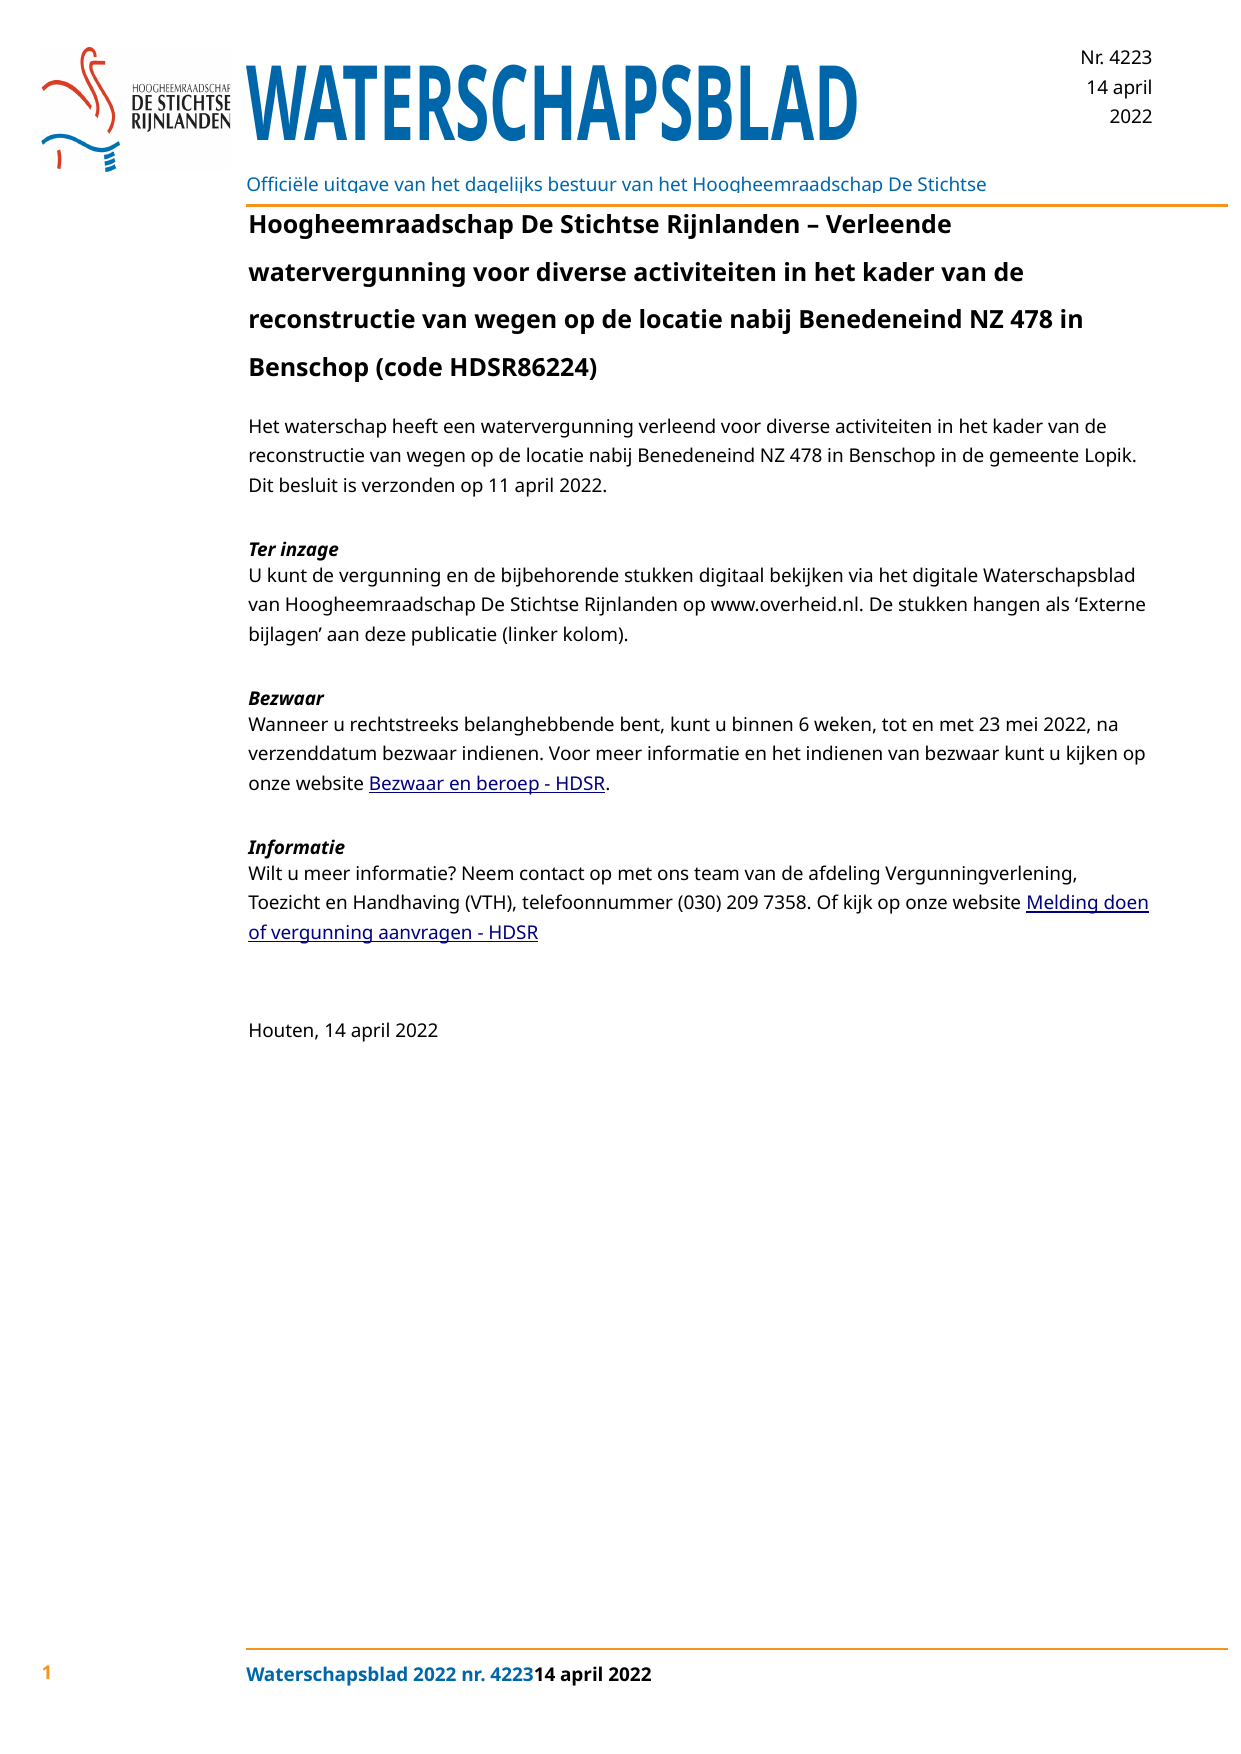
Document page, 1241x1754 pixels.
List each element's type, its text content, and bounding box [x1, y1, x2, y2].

text Wilt u meer informatie? Neem contact op met ons team van de afdeling Vergunningverlening, Toezicht en Handhaving (VTH), telefoonnummer (030) 209 7358. Of kijk op onze website Melding doen of vergunning aanvragen - HDSR [248, 860, 1152, 944]
text Informatie [248, 834, 1152, 860]
text Bezwaar [248, 685, 1152, 711]
text Hoogheemraadschap De Stichtse Rijnlanden – Verleende watervergunning voor diverse activiteiten in het kader van de reconstructie van wegen op de locatie nabij Benedeneind NZ 478 in Benschop (code HDSR86224) [248, 207, 1152, 384]
text Ter inzage [248, 536, 1152, 562]
text U kunt de vergunning en de bijbehorende stukken digitaal bekijken via het digitale Waterschapsblad van Hoogheemraadschap De Stichtse Rijnlanden op www.overheid.nl. De stukken hangen als ‘Externe bijlagen’ aan deze publicatie (linker kolom). [248, 562, 1152, 647]
text Wanneer u rechtstreeks belanghebbende bent, kunt u binnen 6 weken, tot en met 23 mei 2022, na verzenddatum bezwaar indienen. Voor meer informatie en het indienen van bezwaar kunt u kijken op onze website Bezwaar en beroep - HDSR. [248, 711, 1152, 796]
text Houten, 14 april 2022 [248, 1017, 1152, 1043]
picture [41, 47, 231, 172]
text Het waterschap heeft een watervergunning verleend voor diverse activiteiten in het kader van de reconstructie van wegen op de locatie nabij Benedeneind NZ 478 in Benschop in de gemeente Lopik. Dit besluit is verzonden op 11 april 2022. [248, 413, 1152, 498]
